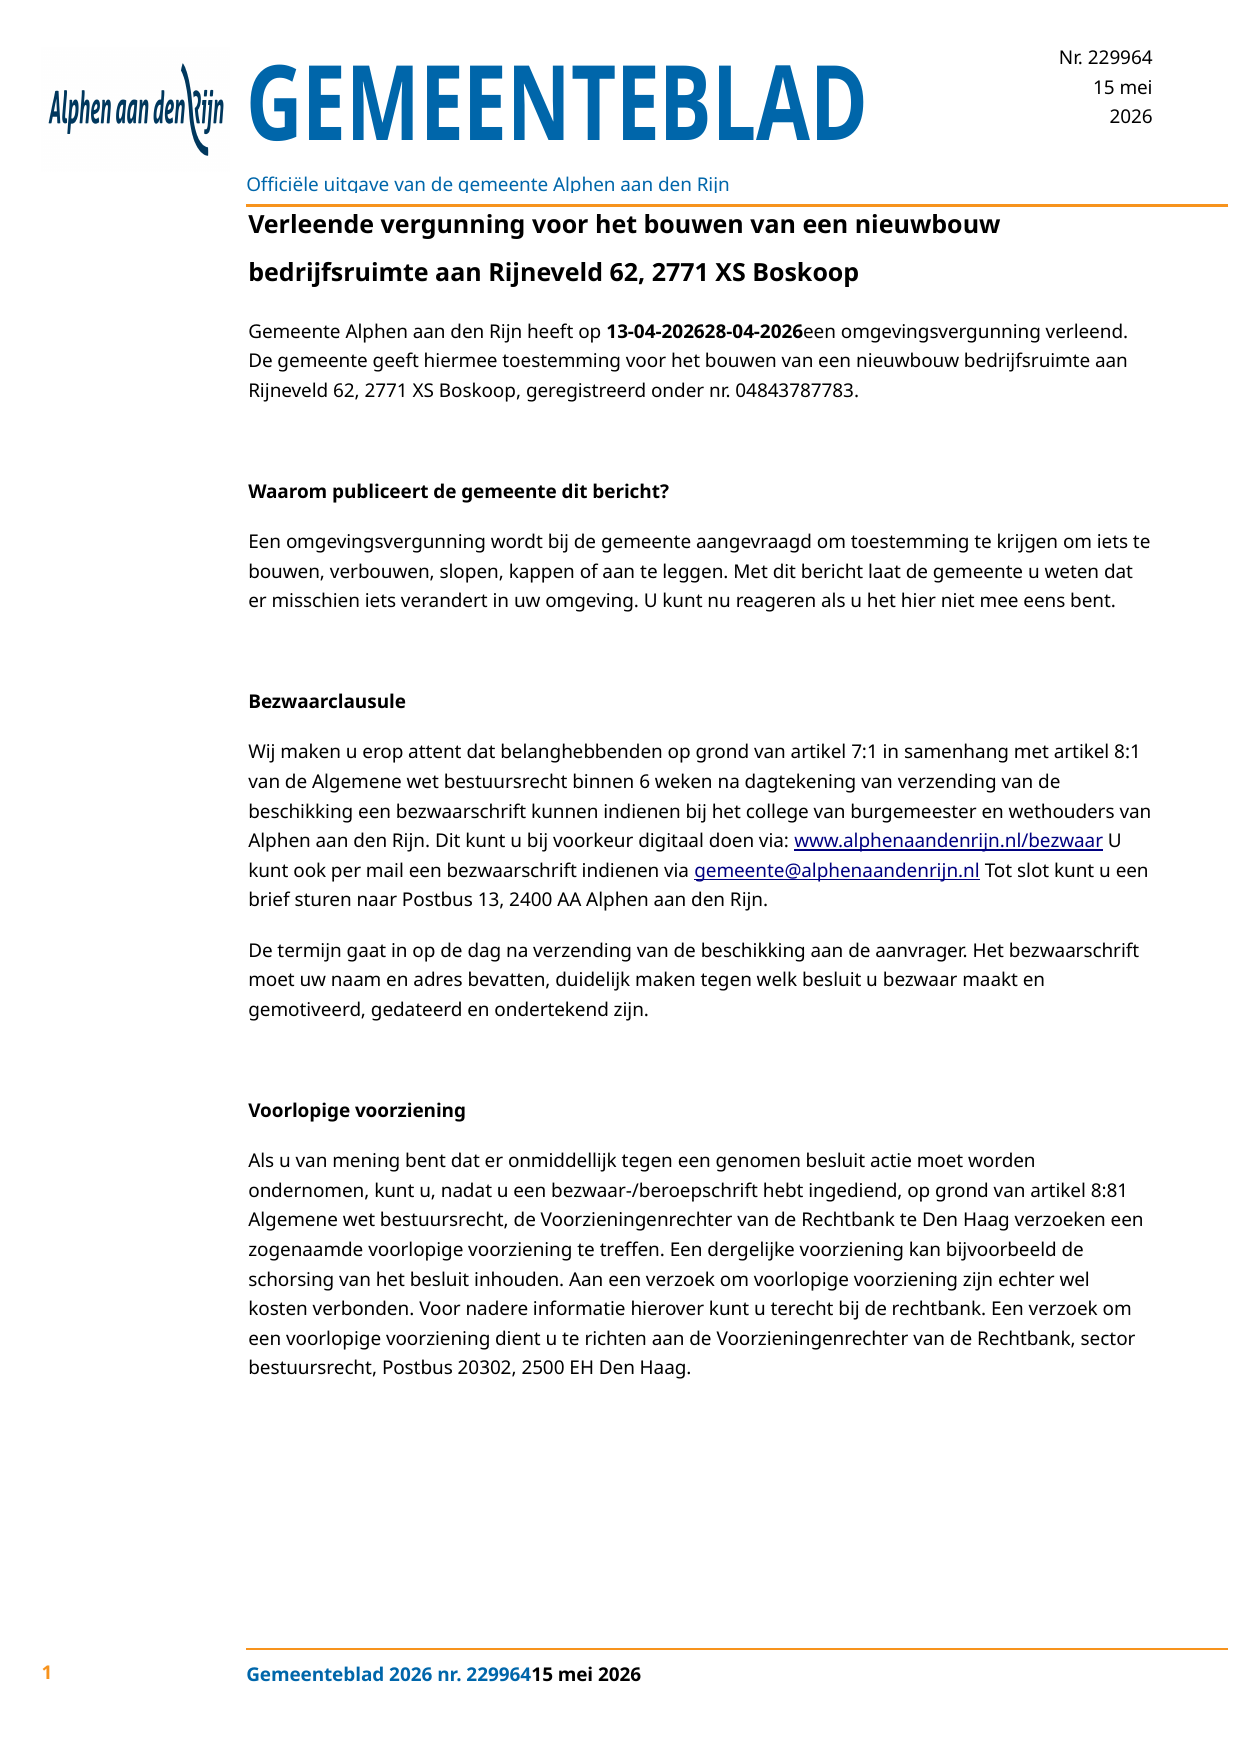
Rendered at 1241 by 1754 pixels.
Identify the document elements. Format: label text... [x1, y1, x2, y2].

text Waarom publiceert de gemeente dit bericht? [248, 478, 1152, 504]
text De termijn gaat in op de dag na verzending van de beschikking aan de aanvrager. Het bezwaarschrift moet uw naam en adres bevatten, duidelijk maken tegen welk besluit u bezwaar maakt en gemotiveerd, gedateerd en ondertekend zijn. [248, 937, 1152, 1022]
text Gemeente Alphen aan den Rijn heeft op 13-04-202628-04-2026een omgevingsvergunning verleend. De gemeente geeft hiermee toestemming voor het bouwen van een nieuwbouw bedrijfsruimte aan Rijneveld 62, 2771 XS Boskoop, geregistreerd onder nr. 04843787783. [248, 318, 1152, 403]
text Een omgevingsvergunning wordt bij de gemeente aangevraagd om toestemming te krijgen om iets te bouwen, verbouwen, slopen, kappen of aan te leggen. Met dit bericht laat de gemeente u weten dat er misschien iets verandert in uw omgeving. U kunt nu reageren als u het hier niet mee eens bent. [248, 528, 1152, 613]
text Als u van mening bent dat er onmiddellijk tegen een genomen besluit actie moet worden ondernomen, kunt u, nadat u een bezwaar-/beroepschrift hebt ingediend, op grond van artikel 8:81 Algemene wet bestuursrecht, de Voorzieningenrechter van de Rechtbank te Den Haag verzoeken een zogenaamde voorlopige voorziening te treffen. Een dergelijke voorziening kan bijvoorbeeld de schorsing van het besluit inhouden. Aan een verzoek om voorlopige voorziening zijn echter wel kosten verbonden. Voor nadere informatie hierover kunt u terecht bij de rechtbank. Een verzoek om een voorlopige voorziening dient u te richten aan de Voorzieningenrechter van de Rechtbank, sector bestuursrecht, Postbus 20302, 2500 EH Den Haag. [248, 1147, 1152, 1380]
text Voorlopige voorziening [248, 1097, 1152, 1123]
text Bezwaarclausule [248, 688, 1152, 714]
picture [41, 47, 231, 172]
text Verleende vergunning voor het bouwen van een nieuwbouw bedrijfsruimte aan Rijneveld 62, 2771 XS Boskoop [248, 207, 1152, 288]
text Wij maken u erop attent dat belanghebbenden op grond van artikel 7:1 in samenhang met artikel 8:1 van de Algemene wet bestuursrecht binnen 6 weken na dagtekening van verzending van de beschikking een bezwaarschrift kunnen indienen bij het college van burgemeester en wethouders van Alphen aan den Rijn. Dit kunt u bij voorkeur digitaal doen via: www.alphenaandenrijn.nl/bezwaar U kunt ook per mail een bezwaarschrift indienen via gemeente@alphenaandenrijn.nl Tot slot kunt u een brief sturen naar Postbus 13, 2400 AA Alphen aan den Rijn. [248, 739, 1152, 912]
